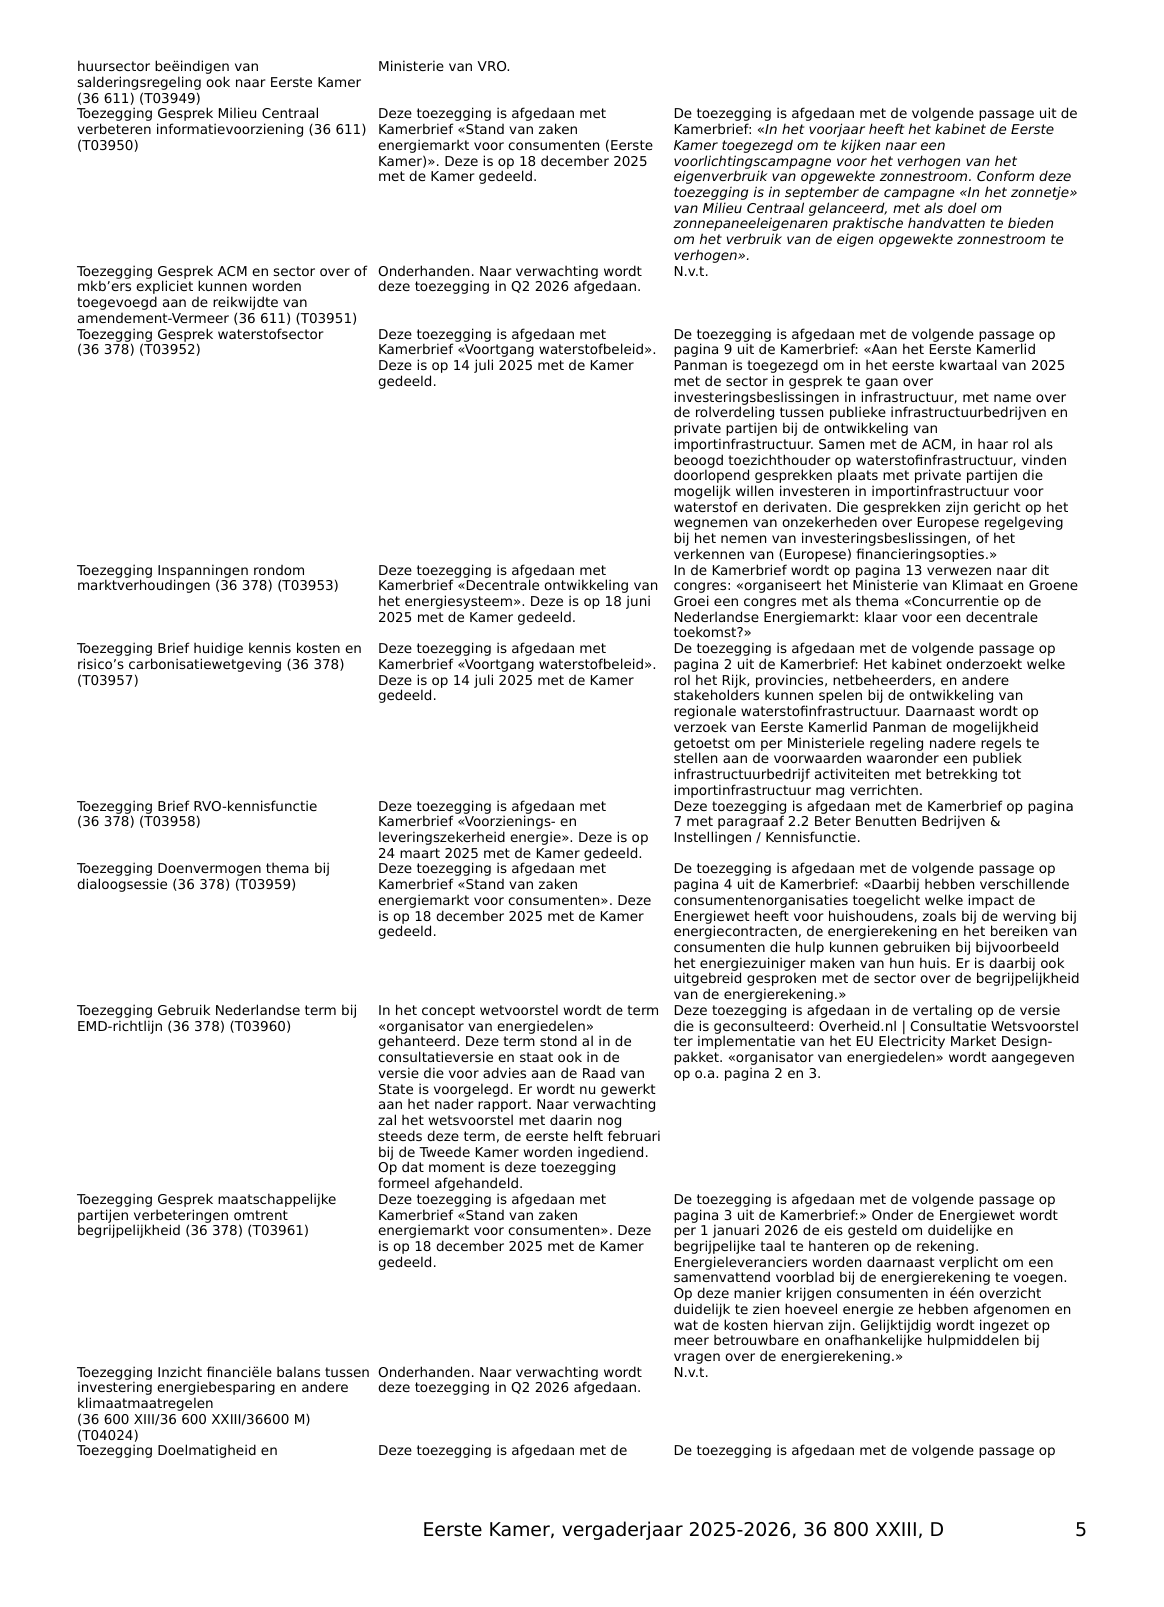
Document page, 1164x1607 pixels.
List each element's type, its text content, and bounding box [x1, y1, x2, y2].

table_cell De toezegging is afgedaan met de volgende passage op [667, 1443, 1087, 1459]
table_cell Deze toezegging is afgedaan met Kamerbrief «Voortgang waterstofbeleid». Deze is op 14 juli 2025 met de Kamer gedeeld. [372, 326, 667, 562]
table_cell Toezegging Brief huidige kennis kosten en risico’s carbonisatiewetgeving (36 378) (T03957) [77, 641, 372, 798]
table_cell Deze toezegging is afgedaan met Kamerbrief «Stand van zaken energiemarkt voor consumenten». Deze is op 18 december 2025 met de Kamer gedeeld. [372, 861, 667, 1003]
table_cell Deze toezegging is afgedaan met Kamerbrief «Voortgang waterstofbeleid». Deze is op 14 juli 2025 met de Kamer gedeeld. [372, 641, 667, 798]
table_cell De toezegging is afgedaan met de volgende passage op pagina 4 uit de Kamerbrief: «Daarbij hebben verschillende consumentenorganisaties toegelicht welke impact de Energiewet heeft voor huishoudens, zoals bij de werving bij energiecontracten, de energierekening en het bereiken van consumenten die hulp kunnen gebruiken bij bijvoorbeeld het energiezuiniger maken van hun huis. Er is daarbij ook uitgebreid gesproken met de sector over de begrijpelijkheid van de energierekening.» [667, 861, 1087, 1003]
table_cell N.v.t. [667, 1365, 1087, 1443]
table_cell N.v.t. [667, 264, 1087, 326]
table_cell Toezegging Gesprek ACM en sector over of mkb’ers expliciet kunnen worden toegevoegd aan de reikwijdte van amendement-Vermeer (36 611) (T03951) [77, 264, 372, 326]
table_cell Toezegging Gebruik Nederlandse term bij EMD-richtlijn (36 378) (T03960) [77, 1003, 372, 1192]
table_cell Toezegging Brief RVO-kennisfunctie (36 378) (T03958) [77, 798, 372, 861]
table_cell [667, 59, 1087, 106]
table_cell Toezegging Gesprek maatschappelijke partijen verbeteringen omtrent begrijpelijkheid (36 378) (T03961) [77, 1192, 372, 1364]
table_cell Ministerie van VRO. [372, 59, 667, 106]
table_cell Deze toezegging is afgedaan met Kamerbrief «Decentrale ontwikkeling van het energiesysteem». Deze is op 18 juni 2025 met de Kamer gedeeld. [372, 563, 667, 641]
table_cell In het concept wetvoorstel wordt de term «organisator van energiedelen» gehanteerd. Deze term stond al in de consultatieversie en staat ook in de versie die voor advies aan de Raad van State is voorgelegd. Er wordt nu gewerkt aan het nader rapport. Naar verwachting zal het wetsvoorstel met daarin nog steeds deze term, de eerste helft februari bij de Tweede Kamer worden ingediend. Op dat moment is deze toezegging formeel afgehandeld. [372, 1003, 667, 1192]
table_cell Toezegging Inspanningen rondom marktverhoudingen (36 378) (T03953) [77, 563, 372, 641]
table_cell Toezegging Doenvermogen thema bij dialoogsessie (36 378) (T03959) [77, 861, 372, 1003]
table_cell In de Kamerbrief wordt op pagina 13 verwezen naar dit congres: «organiseert het Ministerie van Klimaat en Groene Groei een congres met als thema «Concurrentie op de Nederlandse Energiemarkt: klaar voor een decentrale toekomst?» [667, 563, 1087, 641]
table_cell Onderhanden. Naar verwachting wordt deze toezegging in Q2 2026 afgedaan. [372, 1365, 667, 1443]
table_cell De toezegging is afgedaan met de volgende passage uit de Kamerbrief: «In het voorjaar heeft het kabinet de Eerste Kamer toegezegd om te kijken naar een voorlichtingscampagne voor het verhogen van het eigenverbruik van opgewekte zonnestroom. Conform deze toezegging is in september de campagne «In het zonnetje» van Milieu Centraal gelanceerd, met als doel om zonnepaneeleigenaren praktische handvatten te bieden om het verbruik van de eigen opgewekte zonnestroom te verhogen». [667, 106, 1087, 263]
table_cell Deze toezegging is afgedaan met de [372, 1443, 667, 1459]
table_cell huursector beëindigen van salderingsregeling ook naar Eerste Kamer (36 611) (T03949) [77, 59, 372, 106]
table_cell Deze toezegging is afgedaan met Kamerbrief «Voorzienings- en leveringszekerheid energie». Deze is op 24 maart 2025 met de Kamer gedeeld. [372, 798, 667, 861]
table_cell Onderhanden. Naar verwachting wordt deze toezegging in Q2 2026 afgedaan. [372, 264, 667, 326]
table_cell De toezegging is afgedaan met de volgende passage op pagina 3 uit de Kamerbrief:» Onder de Energiewet wordt per 1 januari 2026 de eis gesteld om duidelijke en begrijpelijke taal te hanteren op de rekening. Energieleveranciers worden daarnaast verplicht om een samenvattend voorblad bij de energierekening te voegen. Op deze manier krijgen consumenten in één overzicht duidelijk te zien hoeveel energie ze hebben afgenomen en wat de kosten hiervan zijn. Gelijktijdig wordt ingezet op meer betrouwbare en onafhankelijke hulpmiddelen bij vragen over de energierekening.» [667, 1192, 1087, 1364]
table_cell Deze toezegging is afgedaan met Kamerbrief «Stand van zaken energiemarkt voor consumenten (Eerste Kamer)». Deze is op 18 december 2025 met de Kamer gedeeld. [372, 106, 667, 263]
table_cell Toezegging Inzicht financiële balans tussen investering energiebesparing en andere klimaatmaatregelen (36 600 XIII/36 600 XXIII/36600 M) (T04024) [77, 1365, 372, 1443]
table_cell De toezegging is afgedaan met de volgende passage op pagina 9 uit de Kamerbrief: «Aan het Eerste Kamerlid Panman is toegezegd om in het eerste kwartaal van 2025 met de sector in gesprek te gaan over investeringsbeslissingen in infrastructuur, met name over de rolverdeling tussen publieke infrastructuurbedrijven en private partijen bij de ontwikkeling van importinfrastructuur. Samen met de ACM, in haar rol als beoogd toezichthouder op waterstofinfrastructuur, vinden doorlopend gesprekken plaats met private partijen die mogelijk willen investeren in importinfrastructuur voor waterstof en derivaten. Die gesprekken zijn gericht op het wegnemen van onzekerheden over Europese regelgeving bij het nemen van investeringsbeslissingen, of het verkennen van (Europese) financieringsopties.» [667, 326, 1087, 562]
table_cell Toezegging Gesprek Milieu Centraal verbeteren informatievoorziening (36 611) (T03950) [77, 106, 372, 263]
table_cell Deze toezegging is afgedaan met de Kamerbrief op pagina 7 met paragraaf 2.2 Beter Benutten Bedrijven & Instellingen / Kennisfunctie. [667, 798, 1087, 861]
table_cell Deze toezegging is afgedaan in de vertaling op de versie die is geconsulteerd: Overheid.nl | Consultatie Wetsvoorstel ter implementatie van het EU Electricity Market Design-pakket. «organisator van energiedelen» wordt aangegeven op o.a. pagina 2 en 3. [667, 1003, 1087, 1192]
table_cell Deze toezegging is afgedaan met Kamerbrief «Stand van zaken energiemarkt voor consumenten». Deze is op 18 december 2025 met de Kamer gedeeld. [372, 1192, 667, 1364]
table_cell Toezegging Doelmatigheid en [77, 1443, 372, 1459]
table_cell Toezegging Gesprek waterstofsector (36 378) (T03952) [77, 326, 372, 562]
table_cell De toezegging is afgedaan met de volgende passage op pagina 2 uit de Kamerbrief: Het kabinet onderzoekt welke rol het Rijk, provincies, netbeheerders, en andere stakeholders kunnen spelen bij de ontwikkeling van regionale waterstofinfrastructuur. Daarnaast wordt op verzoek van Eerste Kamerlid Panman de mogelijkheid getoetst om per Ministeriele regeling nadere regels te stellen aan de voorwaarden waaronder een publiek infrastructuurbedrijf activiteiten met betrekking tot importinfrastructuur mag verrichten. [667, 641, 1087, 798]
